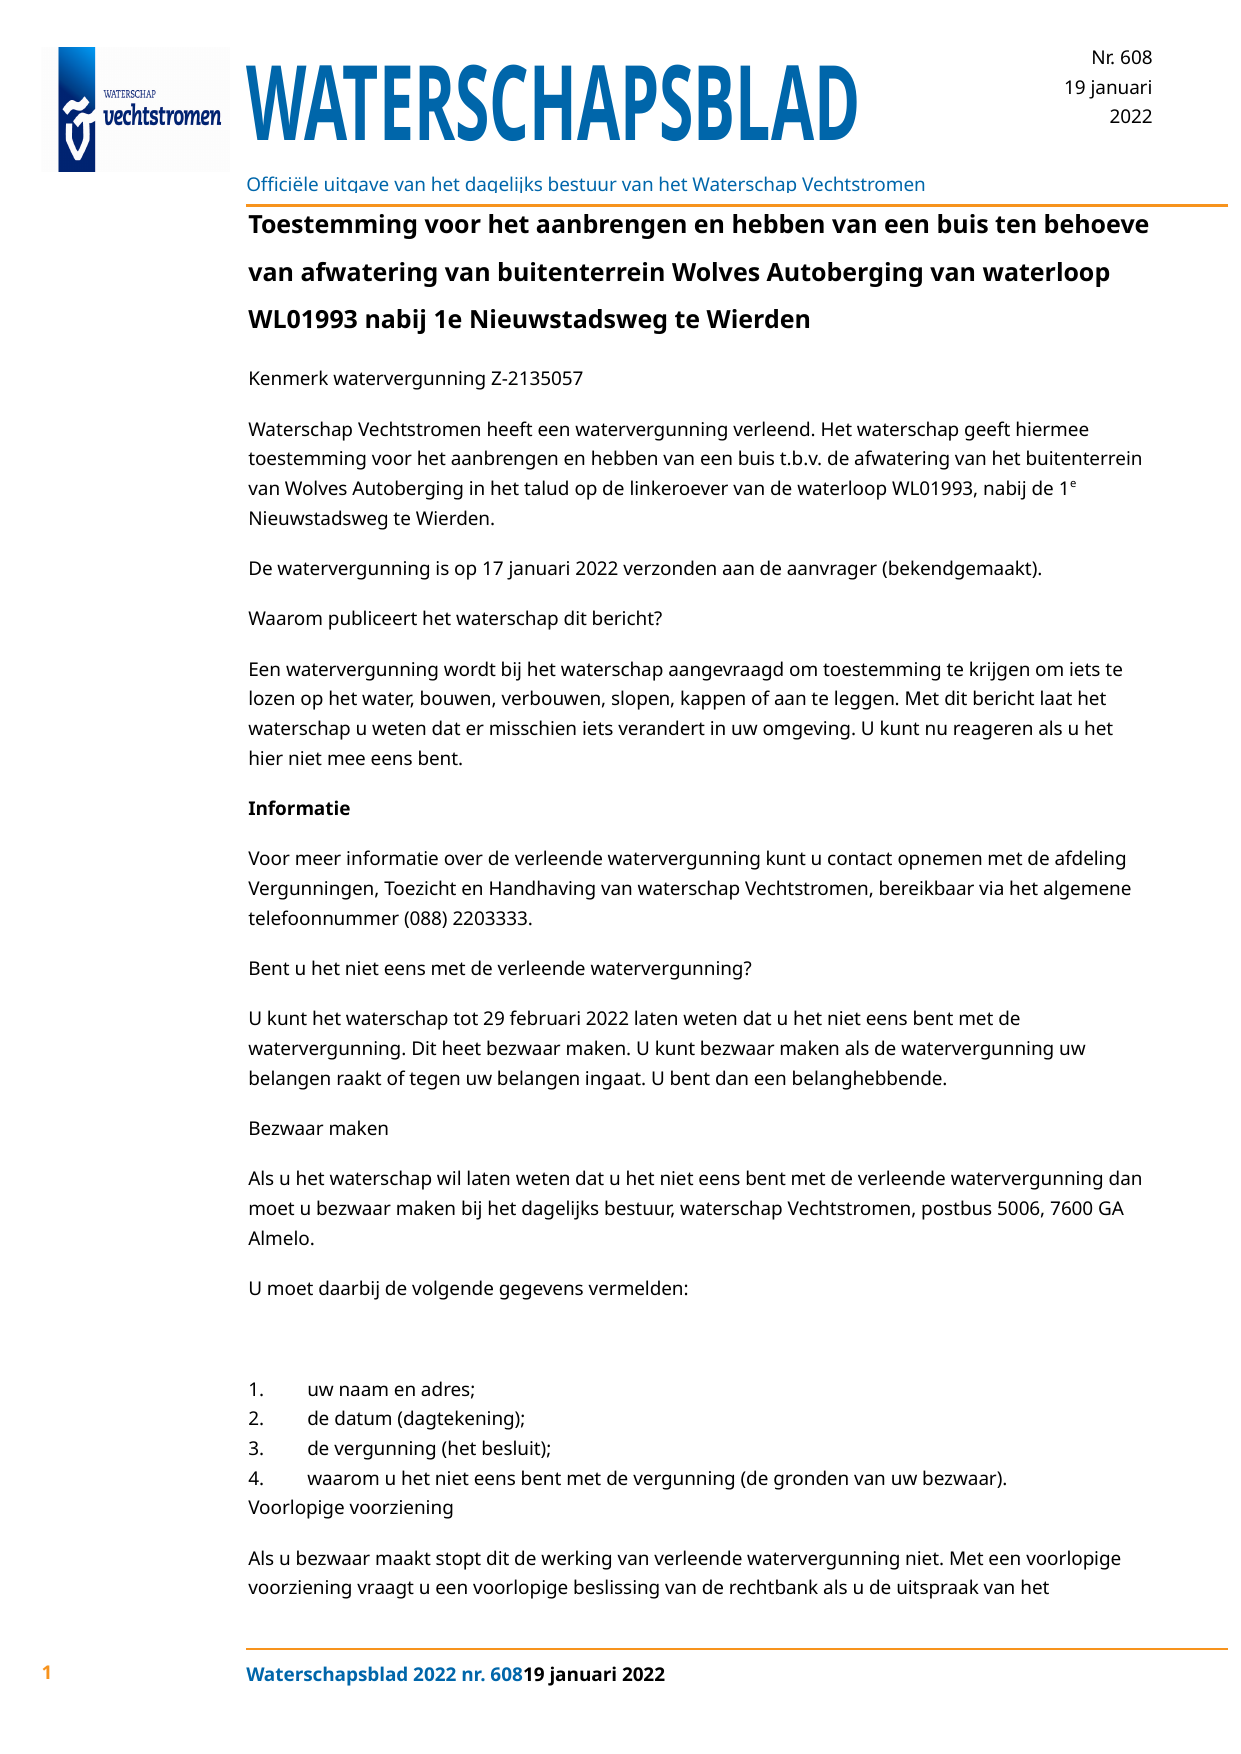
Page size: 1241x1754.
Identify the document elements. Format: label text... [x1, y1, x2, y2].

text Toestemming voor het aanbrengen en hebben van een buis ten behoeve van afwatering van buitenterrein Wolves Autoberging van waterloop WL01993 nabij 1e Nieuwstadsweg te Wierden [248, 207, 1152, 336]
text Informatie [248, 795, 1152, 821]
list waarom u het niet eens bent met de vergunning (de gronden van uw bezwaar). [248, 1465, 1152, 1490]
text Voorlopige voorziening [248, 1494, 1152, 1520]
list uw naam en adres; [248, 1376, 1152, 1402]
text Waterschap Vechtstromen heeft een watervergunning verleend. Het waterschap geeft hiermee toestemming voor het aanbrengen en hebben van een buis t.b.v. de afwatering van het buitenterrein van Wolves Autoberging in het talud op de linkeroever van de waterloop WL01993, nabij de 1e Nieuwstadsweg te Wierden. [248, 416, 1152, 530]
text U kunt het waterschap tot 29 februari 2022 laten weten dat u het niet eens bent met de watervergunning. Dit heet bezwaar maken. U kunt bezwaar maken als de watervergunning uw belangen raakt of tegen uw belangen ingaat. U bent dan een belanghebbende. [248, 1006, 1152, 1090]
list de datum (dagtekening); [248, 1406, 1152, 1431]
picture [41, 47, 231, 172]
text Als u het waterschap wil laten weten dat u het niet eens bent met de verleende watervergunning dan moet u bezwaar maken bij het dagelijks bestuur, waterschap Vechtstromen, postbus 5006, 7600 GA Almelo. [248, 1166, 1152, 1250]
text Bent u het niet eens met de verleende watervergunning? [248, 955, 1152, 981]
text Een watervergunning wordt bij het waterschap aangevraagd om toestemming te krijgen om iets te lozen op het water, bouwen, verbouwen, slopen, kappen of aan te leggen. Met dit bericht laat het waterschap u weten dat er misschien iets verandert in uw omgeving. U kunt nu reageren als u het hier niet mee eens bent. [248, 656, 1152, 770]
text De watervergunning is op 17 januari 2022 verzonden aan de aanvrager (bekendgemaakt). [248, 555, 1152, 581]
text U moet daarbij de volgende gegevens vermelden: [248, 1275, 1152, 1301]
text Kenmerk watervergunning Z-2135057 [248, 366, 1152, 391]
list de vergunning (het besluit); [248, 1435, 1152, 1461]
text Bezwaar maken [248, 1115, 1152, 1141]
text Als u bezwaar maakt stopt dit de werking van verleende watervergunning niet. Met een voorlopige voorziening vraagt u een voorlopige beslissing van de rechtbank als u de uitspraak van het [248, 1545, 1152, 1600]
text Voor meer informatie over de verleende watervergunning kunt u contact opnemen met de afdeling Vergunningen, Toezicht en Handhaving van waterschap Vechtstromen, bereikbaar via het algemene telefoonnummer (088) 2203333. [248, 846, 1152, 930]
text Waarom publiceert het waterschap dit bericht? [248, 606, 1152, 631]
